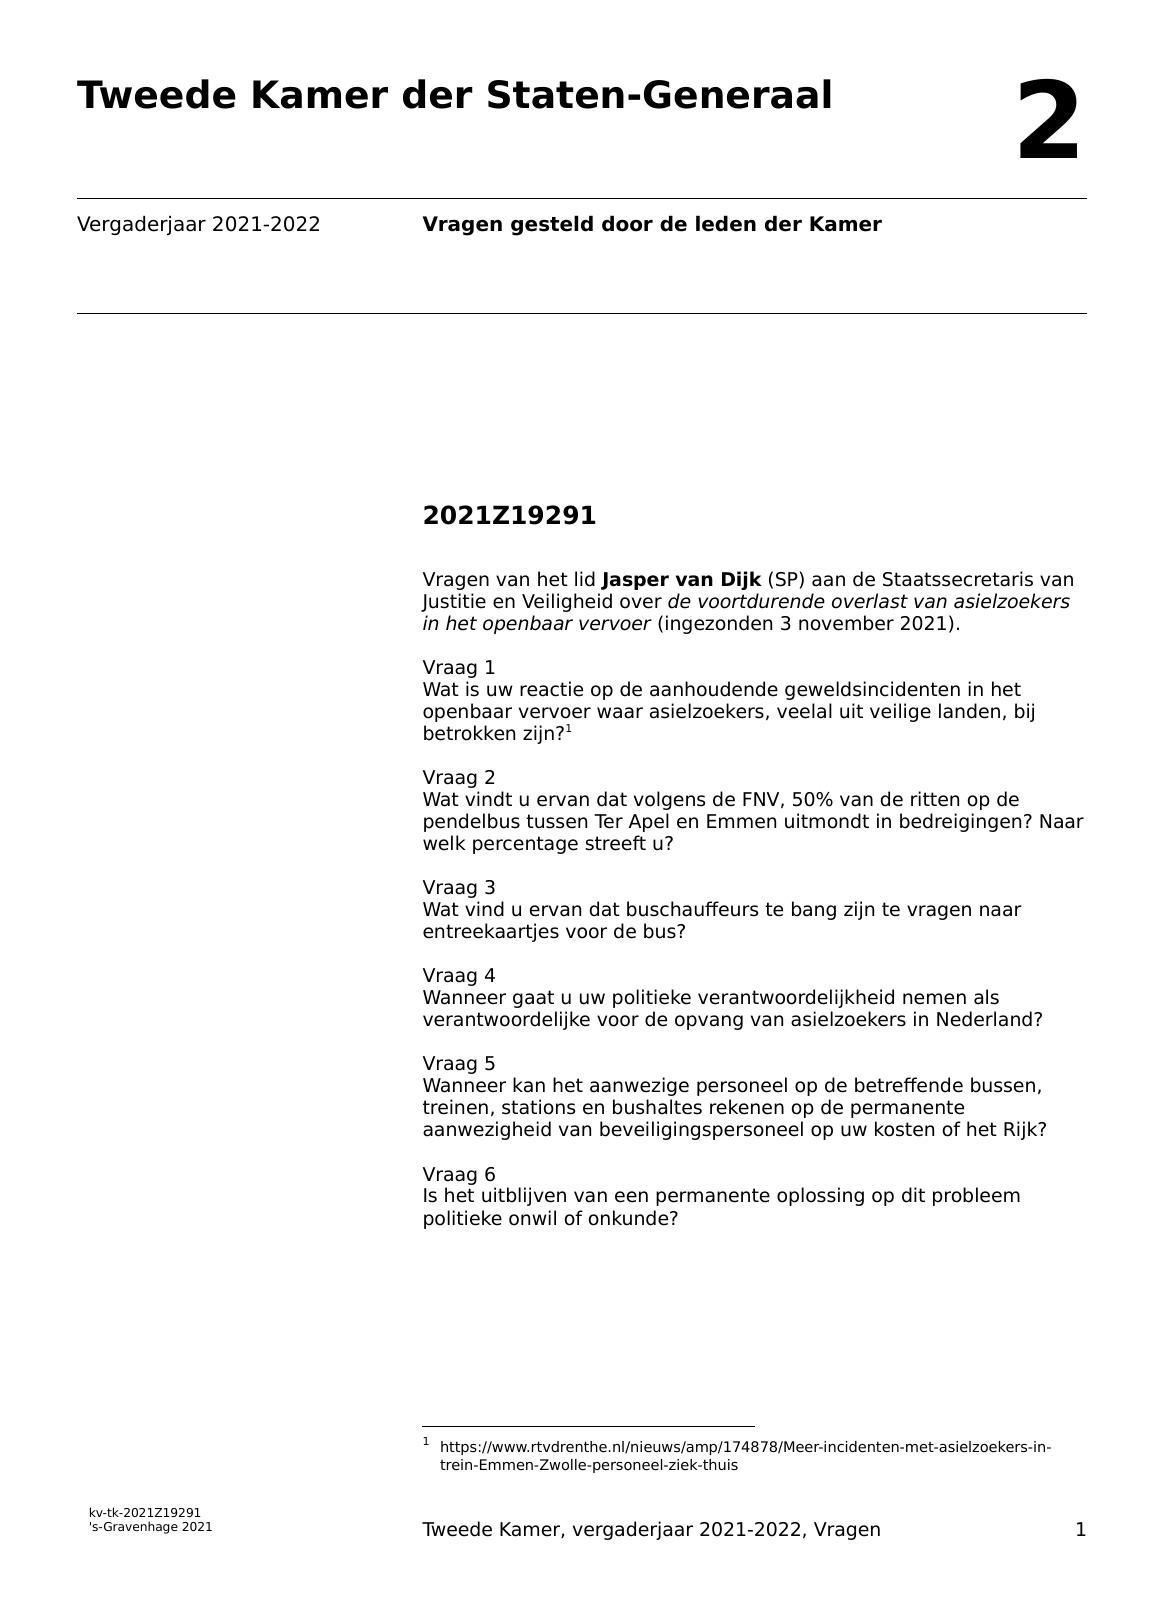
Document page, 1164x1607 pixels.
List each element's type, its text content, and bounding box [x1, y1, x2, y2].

text 's-Gravenhage 2021 [88, 1520, 323, 1534]
table_header Tweede Kamer der Staten-Generaal [77, 59, 886, 198]
text Vraag 3 [422, 877, 1087, 899]
text Wat vindt u ervan dat volgens de FNV, 50% van de ritten op de pendelbus tussen Ter Apel en Emmen uitmondt in bedreigingen? Naar welk percentage streeft u? [422, 789, 1087, 855]
text https://www.rtvdrenthe.nl/nieuws/amp/174878/Meer-incidenten-met-asielzoekers-in-trein-Emmen-Zwolle-personeel-ziek-thuis [422, 1435, 1087, 1474]
text Vraag 5 [422, 1053, 1087, 1075]
text Wat is uw reactie op de aanhoudende geweldsincidenten in het openbaar vervoer waar asielzoekers, veelal uit veilige landen, bij betrokken zijn? [422, 679, 1087, 745]
text Vraag 4 [422, 965, 1087, 987]
text kv-tk-2021Z19291 [88, 1506, 323, 1520]
table_cell Vergaderjaar 2021-2022 [77, 199, 422, 313]
text Vraag 1 [422, 657, 1087, 679]
text Vraag 2 [422, 767, 1087, 789]
text Vraag 6 [422, 1163, 1087, 1185]
text Vragen van het lid Jasper van Dijk (SP) aan de Staatssecretaris van Justitie en Veiligheid over de voortdurende overlast van asielzoekers in het openbaar vervoer (ingezonden 3 november 2021). [422, 569, 1087, 635]
text Wat vind u ervan dat buschauffeurs te bang zijn te vragen naar entreekaartjes voor de bus? [422, 899, 1087, 943]
text Wanneer gaat u uw politieke verantwoordelijkheid nemen als verantwoordelijke voor de opvang van asielzoekers in Nederland? [422, 987, 1087, 1031]
text Wanneer kan het aanwezige personeel op de betreffende bussen, treinen, stations en bushaltes rekenen op de permanente aanwezigheid van beveiligingspersoneel op uw kosten of het Rijk? [422, 1075, 1087, 1141]
table_cell Vragen gesteld door de leden der Kamer [422, 199, 1087, 313]
table_header 2 [886, 59, 1087, 198]
text 2021Z19291 [422, 501, 1087, 531]
text Is het uitblijven van een permanente oplossing op dit probleem politieke onwil of onkunde? [422, 1185, 1087, 1229]
